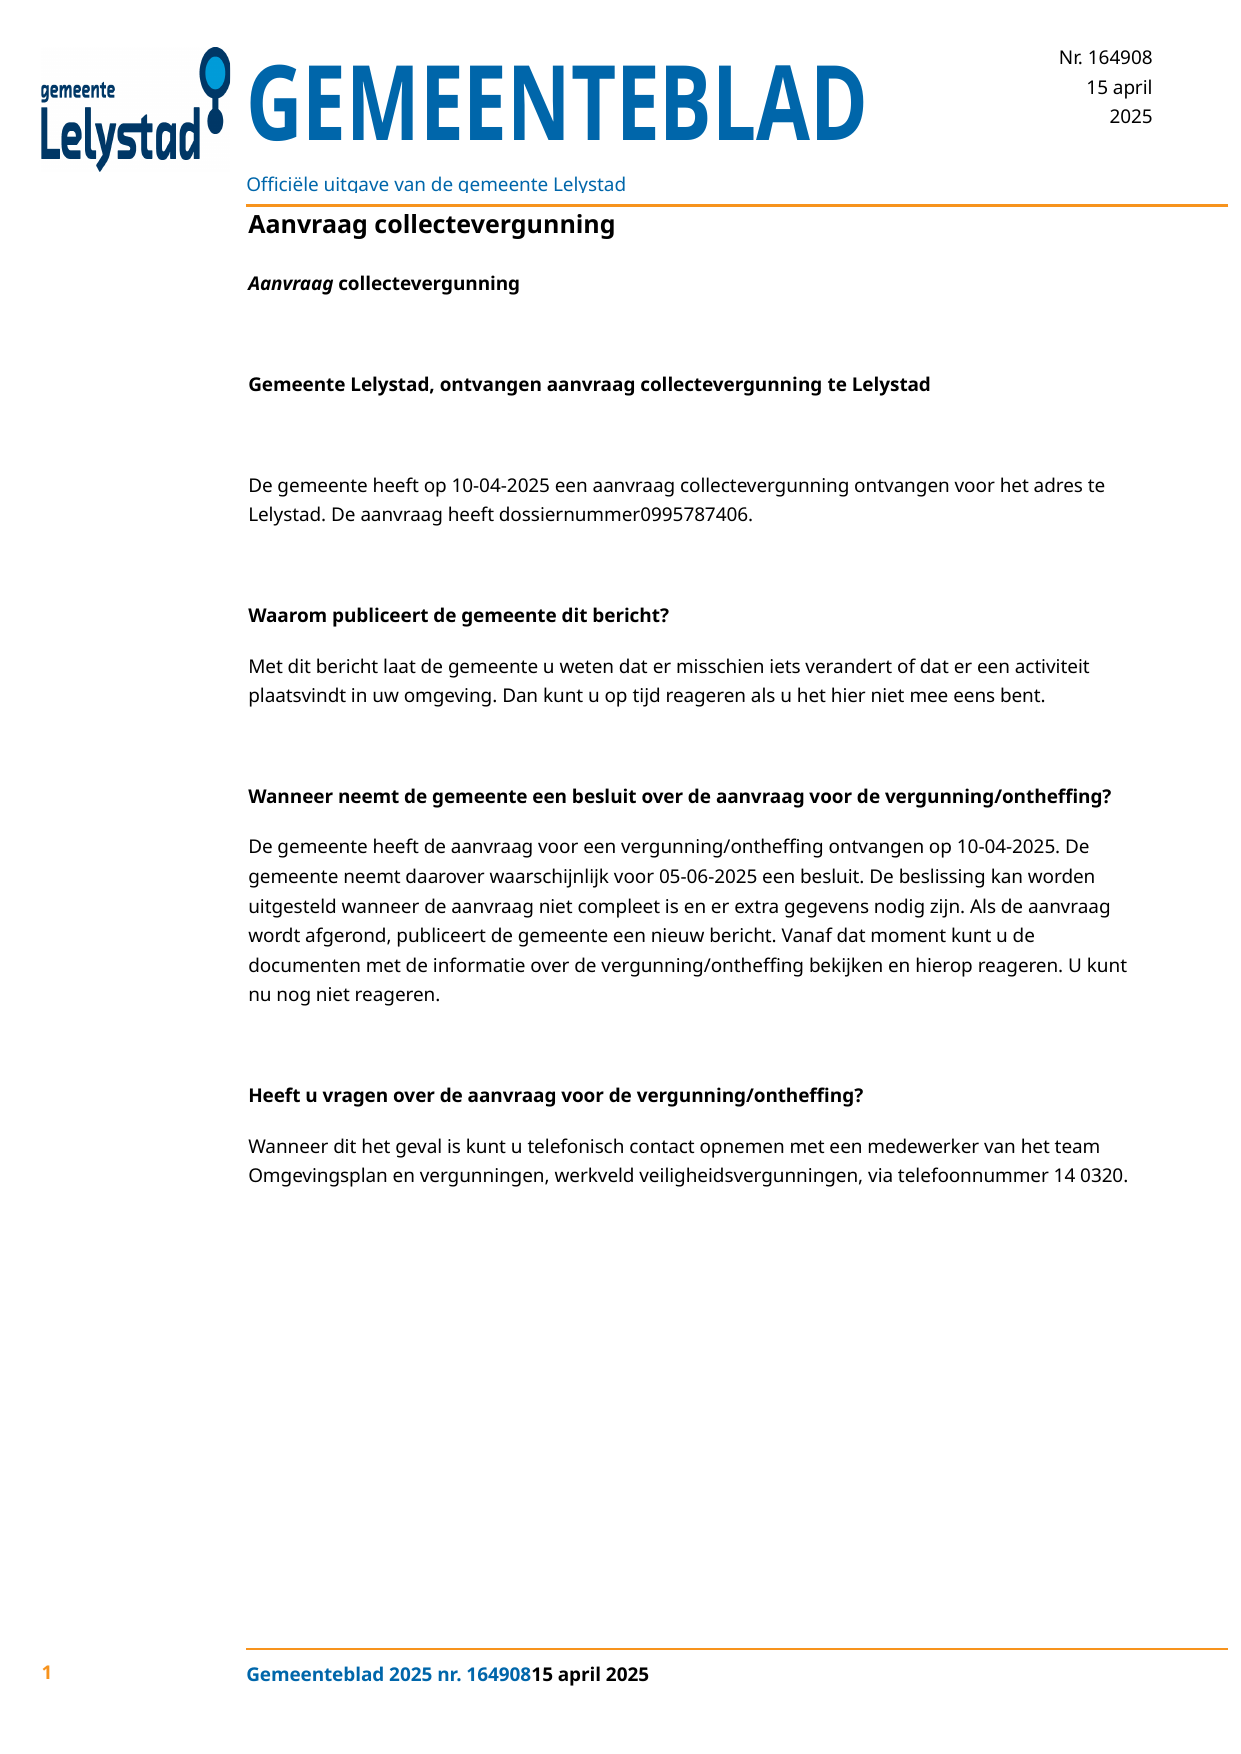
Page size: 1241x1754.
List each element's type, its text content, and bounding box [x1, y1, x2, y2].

text Wanneer dit het geval is kunt u telefonisch contact opnemen met een medewerker van het team Omgevingsplan en vergunningen, werkveld veiligheidsvergunningen, via telefoonnummer 14 0320. [248, 1133, 1152, 1188]
text Waarom publiceert de gemeente dit bericht? [248, 602, 1152, 628]
text Gemeente Lelystad, ontvangen aanvraag collectevergunning te Lelystad [248, 371, 1152, 397]
text Wanneer neemt de gemeente een besluit over de aanvraag voor de vergunning/ontheffing? [248, 783, 1152, 809]
text Heeft u vragen over de aanvraag voor de vergunning/ontheffing? [248, 1082, 1152, 1108]
picture [41, 47, 231, 172]
text De gemeente heeft de aanvraag voor een vergunning/ontheffing ontvangen op 10-04-2025. De gemeente neemt daarover waarschijnlijk voor 05-06-2025 een besluit. De beslissing kan worden uitgesteld wanneer de aanvraag niet compleet is en er extra gegevens nodig zijn. Als de aanvraag wordt afgerond, publiceert de gemeente een nieuw bericht. Vanaf dat moment kunt u de documenten met de informatie over de vergunning/ontheffing bekijken en hierop reageren. U kunt nu nog niet reageren. [248, 834, 1152, 1007]
text De gemeente heeft op 10-04-2025 een aanvraag collectevergunning ontvangen voor het adres te Lelystad. De aanvraag heeft dossiernummer0995787406. [248, 472, 1152, 527]
text Aanvraag collectevergunning [248, 270, 1152, 296]
text Met dit bericht laat de gemeente u weten dat er misschien iets verandert of dat er een activiteit plaatsvindt in uw omgeving. Dan kunt u op tijd reageren als u het hier niet mee eens bent. [248, 653, 1152, 708]
text Aanvraag collectevergunning [248, 207, 1152, 241]
